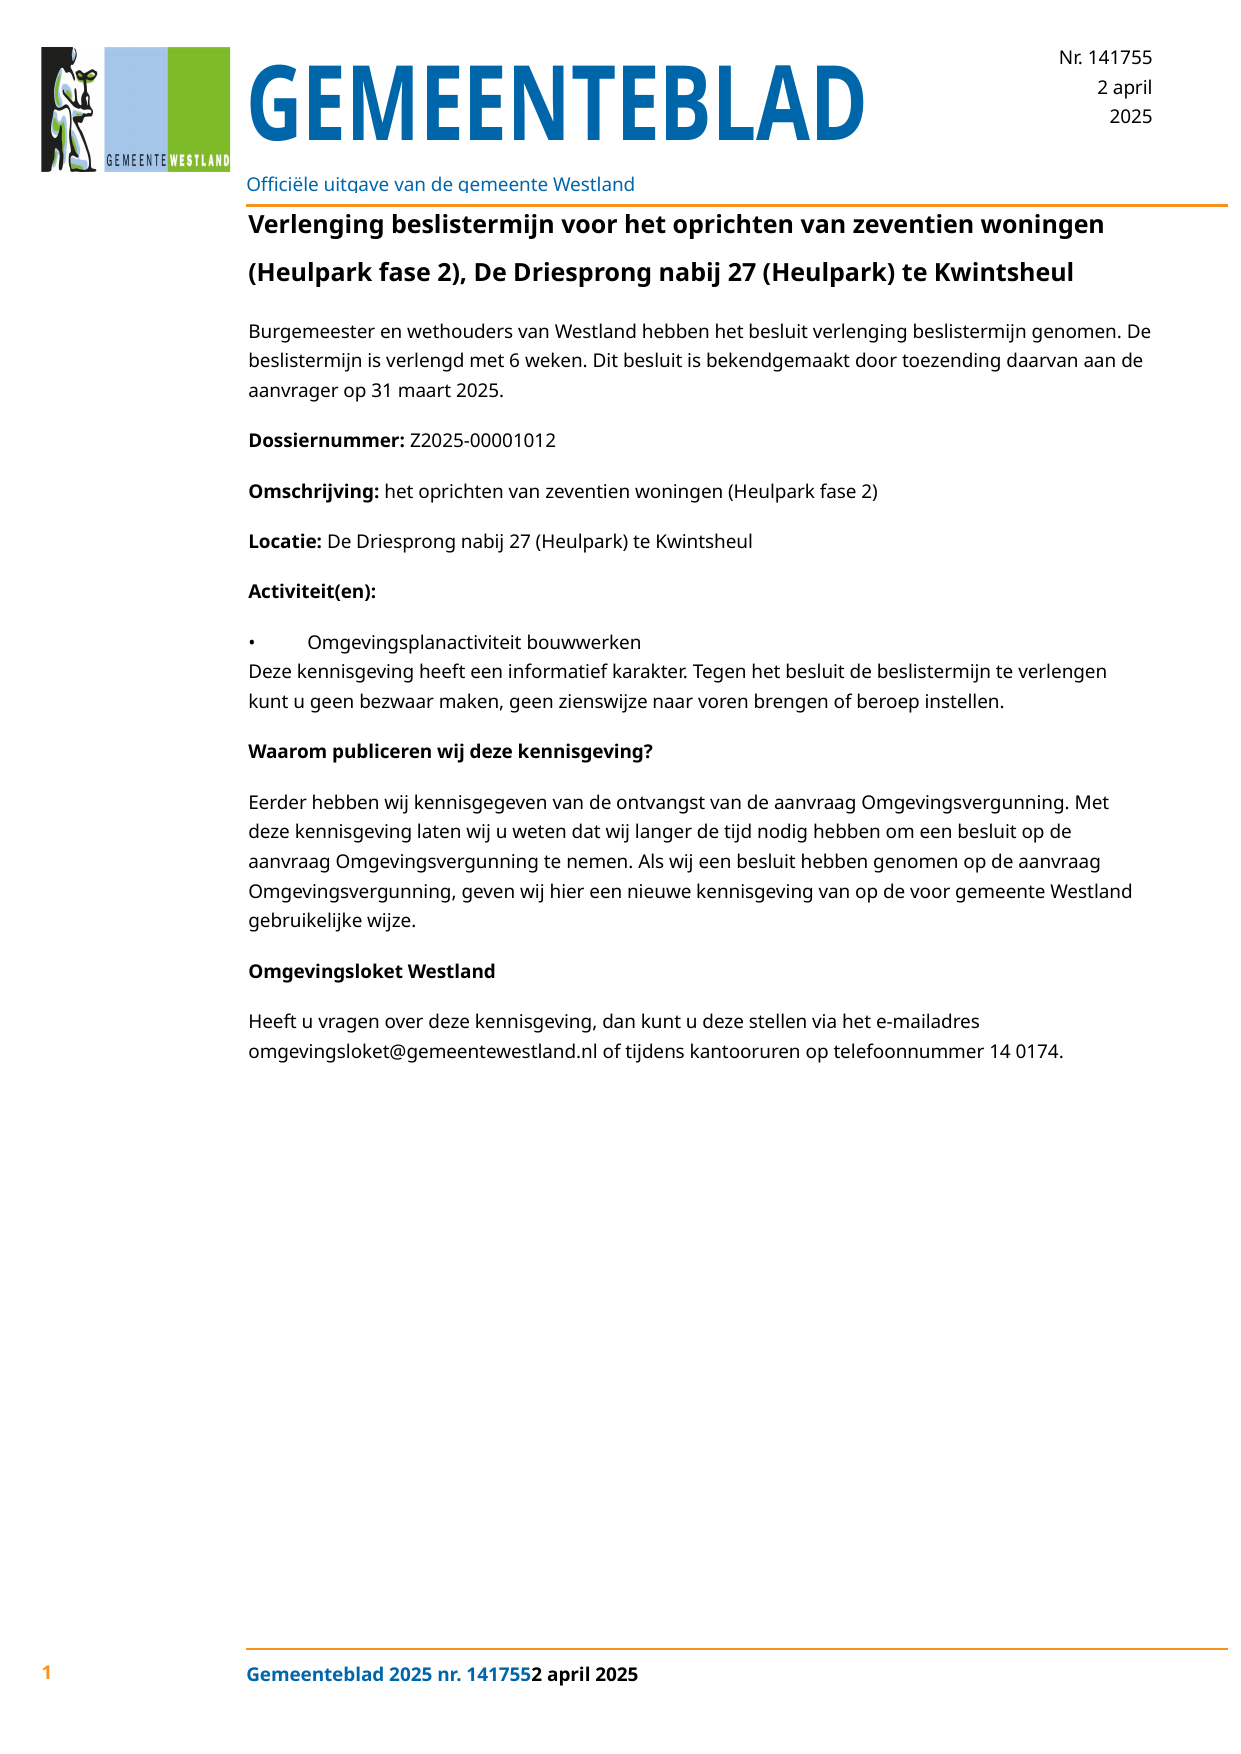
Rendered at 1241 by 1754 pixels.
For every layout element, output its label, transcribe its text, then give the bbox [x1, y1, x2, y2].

text Omgevingsloket Westland [248, 958, 1152, 984]
text Waarom publiceren wij deze kennisgeving? [248, 739, 1152, 764]
picture [41, 47, 231, 172]
text Activiteit(en): [248, 579, 1152, 604]
text Dossiernummer: Z2025-00001012 [248, 427, 1152, 453]
text Heeft u vragen over deze kennisgeving, dan kunt u deze stellen via het e-mailadres omgevingsloket@gemeentewestland.nl of tijdens kantooruren op telefoonnummer 14 0174. [248, 1008, 1152, 1064]
text Verlenging beslistermijn voor het oprichten van zeventien woningen (Heulpark fase 2), De Driesprong nabij 27 (Heulpark) te Kwintsheul [248, 207, 1152, 288]
list Omgevingsplanactiviteit bouwwerken [248, 629, 1152, 655]
text Deze kennisgeving heeft een informatief karakter. Tegen het besluit de beslistermijn te verlengen kunt u geen bezwaar maken, geen zienswijze naar voren brengen of beroep instellen. [248, 659, 1152, 714]
text Burgemeester en wethouders van Westland hebben het besluit verlenging beslistermijn genomen. De beslistermijn is verlengd met 6 weken. Dit besluit is bekendgemaakt door toezending daarvan aan de aanvrager op 31 maart 2025. [248, 318, 1152, 403]
text Locatie: De Driesprong nabij 27 (Heulpark) te Kwintsheul [248, 528, 1152, 554]
text Eerder hebben wij kennisgegeven van de ontvangst van de aanvraag Omgevingsvergunning. Met deze kennisgeving laten wij u weten dat wij langer de tijd nodig hebben om een besluit op de aanvraag Omgevingsvergunning te nemen. Als wij een besluit hebben genomen op de aanvraag Omgevingsvergunning, geven wij hier een nieuwe kennisgeving van op de voor gemeente Westland gebruikelijke wijze. [248, 789, 1152, 933]
text Omschrijving: het oprichten van zeventien woningen (Heulpark fase 2) [248, 478, 1152, 504]
